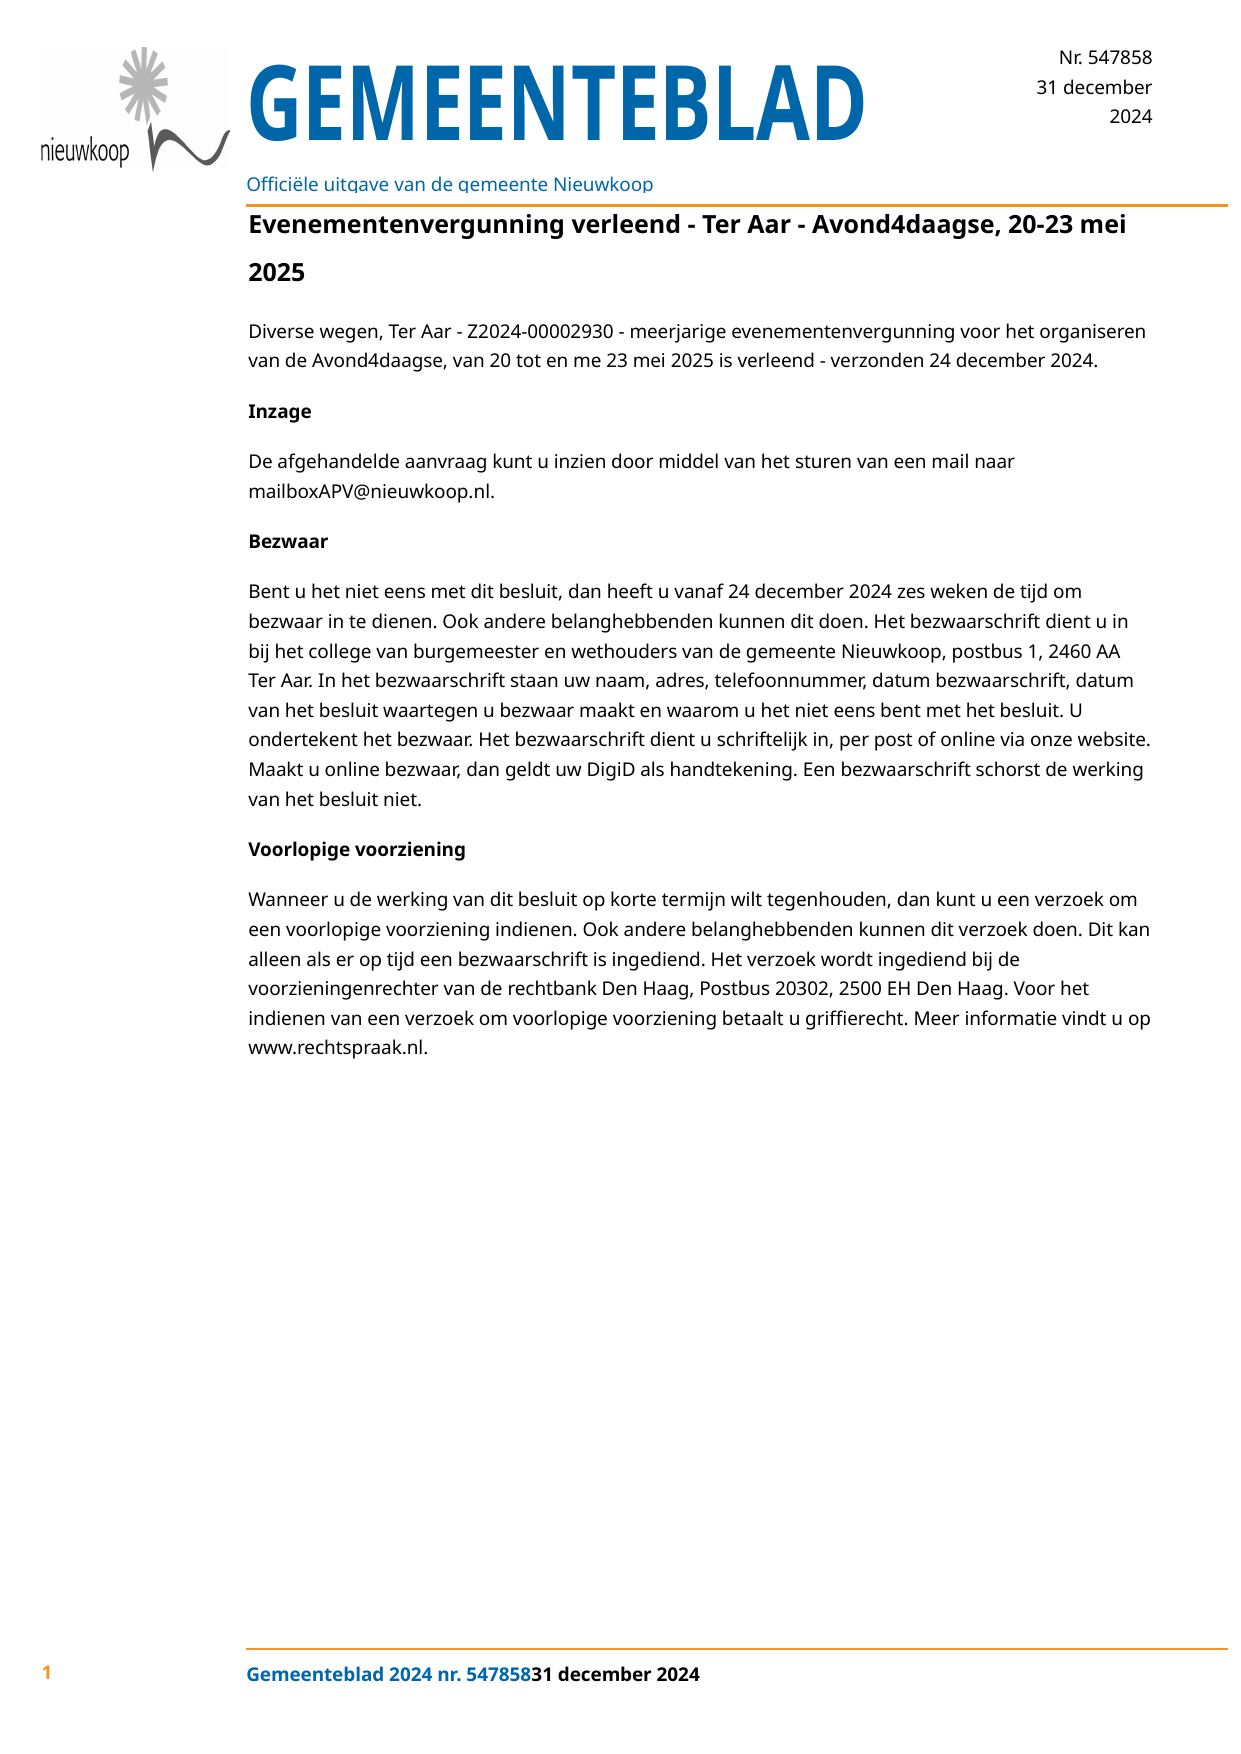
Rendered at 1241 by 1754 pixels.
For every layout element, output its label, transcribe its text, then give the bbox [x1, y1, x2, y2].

text Wanneer u de werking van dit besluit op korte termijn wilt tegenhouden, dan kunt u een verzoek om een voorlopige voorziening indienen. Ook andere belanghebbenden kunnen dit verzoek doen. Dit kan alleen als er op tijd een bezwaarschrift is ingediend. Het verzoek wordt ingediend bij de voorzieningenrechter van de rechtbank Den Haag, Postbus 20302, 2500 EH Den Haag. Voor het indienen van een verzoek om voorlopige voorziening betaalt u griffierecht. Meer informatie vindt u op www.rechtspraak.nl. [248, 887, 1152, 1060]
text Voorlopige voorziening [248, 836, 1152, 862]
text Bent u het niet eens met dit besluit, dan heeft u vanaf 24 december 2024 zes weken de tijd om bezwaar in te dienen. Ook andere belanghebbenden kunnen dit doen. Het bezwaarschrift dient u in bij het college van burgemeester en wethouders van de gemeente Nieuwkoop, postbus 1, 2460 AA Ter Aar. In het bezwaarschrift staan uw naam, adres, telefoonnummer, datum bezwaarschrift, datum van het besluit waartegen u bezwaar maakt en waarom u het niet eens bent met het besluit. U ondertekent het bezwaar. Het bezwaarschrift dient u schriftelijk in, per post of online via onze website. Maakt u online bezwaar, dan geldt uw DigiD als handtekening. Een bezwaarschrift schorst de werking van het besluit niet. [248, 579, 1152, 812]
text De afgehandelde aanvraag kunt u inzien door middel van het sturen van een mail naar mailboxAPV@nieuwkoop.nl. [248, 448, 1152, 504]
text Evenementenvergunning verleend - Ter Aar - Avond4daagse, 20-23 mei 2025 [248, 207, 1152, 288]
text Bezwaar [248, 528, 1152, 554]
text Diverse wegen, Ter Aar - Z2024-00002930 - meerjarige evenementenvergunning voor het organiseren van de Avond4daagse, van 20 tot en me 23 mei 2025 is verleend - verzonden 24 december 2024. [248, 318, 1152, 373]
text Inzage [248, 398, 1152, 424]
picture [41, 47, 231, 172]
